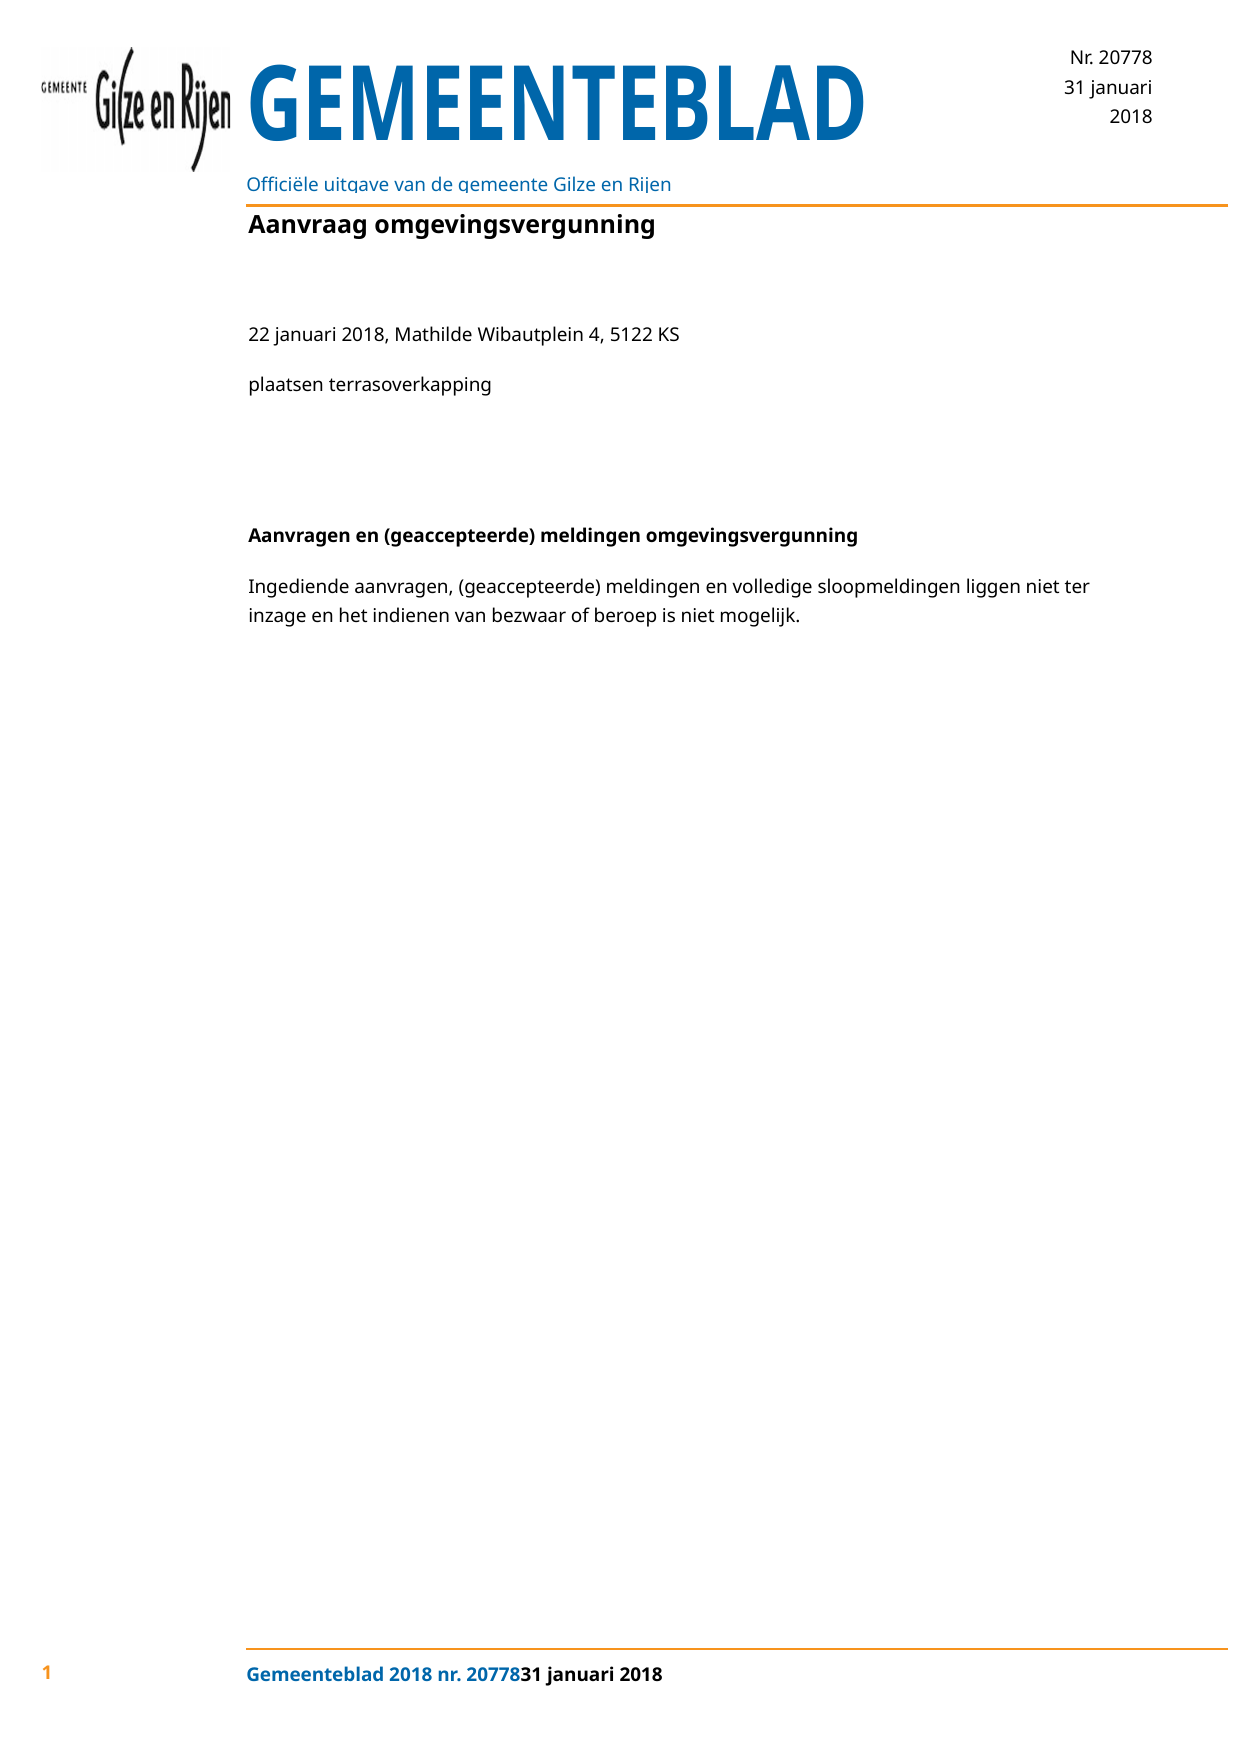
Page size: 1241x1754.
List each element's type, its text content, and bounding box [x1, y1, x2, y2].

text Ingediende aanvragen, (geaccepteerde) meldingen en volledige sloopmeldingen liggen niet ter inzage en het indienen van bezwaar of beroep is niet mogelijk. [248, 573, 1152, 628]
text 22 januari 2018, Mathilde Wibautplein 4, 5122 KS [248, 321, 1152, 346]
picture [41, 47, 231, 172]
text Aanvragen en (geaccepteerde) meldingen omgevingsvergunning [248, 522, 1152, 548]
text Aanvraag omgevingsvergunning [248, 207, 1152, 241]
text plaatsen terrasoverkapping [248, 371, 1152, 397]
